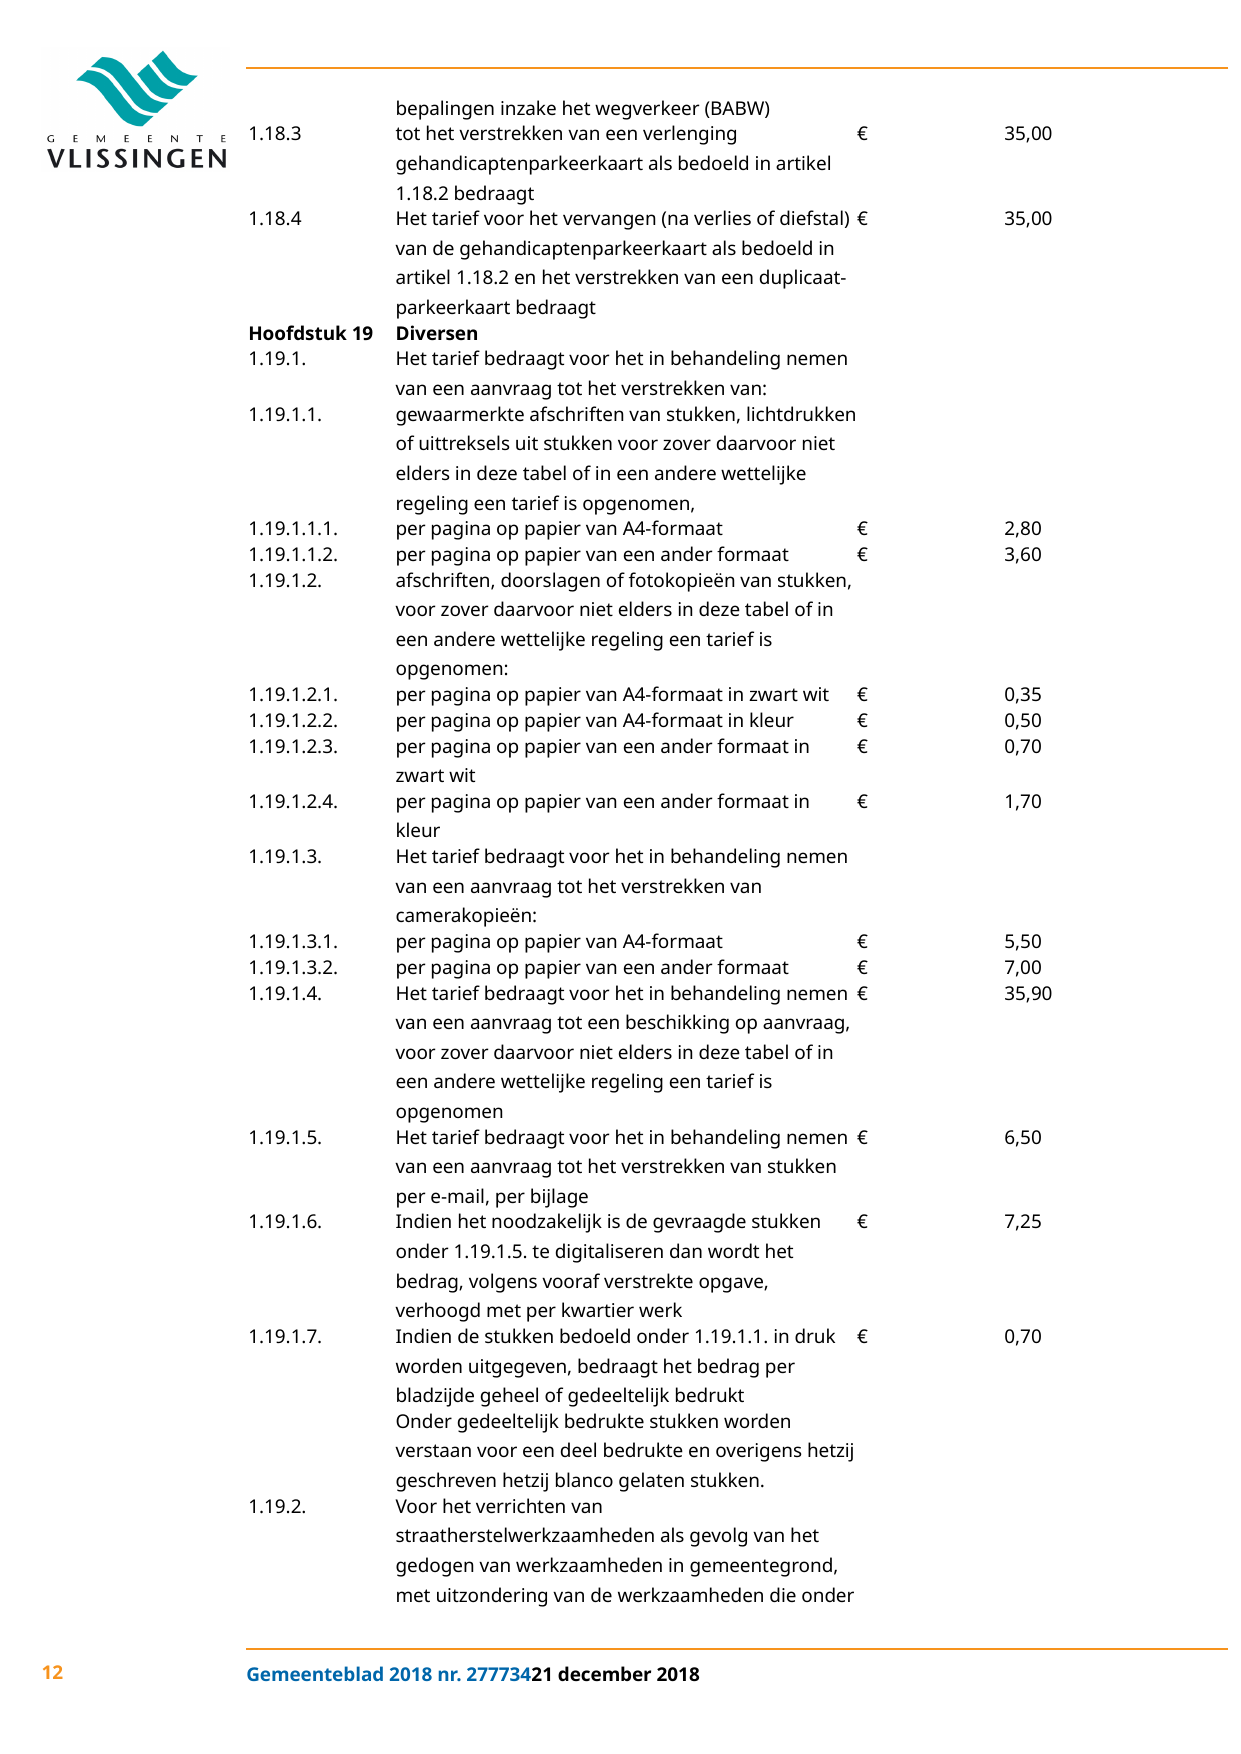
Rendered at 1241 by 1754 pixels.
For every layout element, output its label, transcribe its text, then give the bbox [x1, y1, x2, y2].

table_cell 1.19.1.1. [248, 401, 395, 515]
table_cell € [857, 954, 1004, 980]
table_cell 1.19.1.5. [248, 1124, 395, 1209]
table_cell 1.19.1. [248, 346, 395, 401]
table_cell Hoofdstuk 19 [248, 320, 395, 346]
table_cell 35,00 [1004, 121, 1152, 205]
table_cell tot het verstrekken van een verlenging gehandicaptenparkeerkaart als bedoeld in artikel 1.18.2 bedraagt [395, 121, 857, 205]
table_cell per pagina op papier van een ander formaat [395, 954, 857, 980]
table_cell [248, 95, 395, 121]
table_cell € [857, 707, 1004, 733]
table_cell Het tarief bedraagt voor het in behandeling nemen van een aanvraag tot het verstrekken van stukken per e-mail, per bijlage [395, 1124, 857, 1209]
table_cell € [857, 1209, 1004, 1323]
table_cell [857, 95, 1004, 121]
table_cell € [857, 788, 1004, 843]
table_cell 7,25 [1004, 1209, 1152, 1323]
table_cell [857, 1408, 1004, 1493]
table_cell € [857, 980, 1004, 1124]
table_cell 0,70 [1004, 1323, 1152, 1408]
table_cell € [857, 205, 1004, 320]
table_cell Het tarief bedraagt voor het in behandeling nemen van een aanvraag tot een beschikking op aanvraag, voor zover daarvoor niet elders in deze tabel of in een andere wettelijke regeling een tarief is opgenomen [395, 980, 857, 1124]
table_cell 1.19.1.2.2. [248, 707, 395, 733]
table_cell 7,00 [1004, 954, 1152, 980]
table_cell [1004, 320, 1152, 346]
table_cell Het tarief bedraagt voor het in behandeling nemen van een aanvraag tot het verstrekken van camerakopieën: [395, 844, 857, 928]
table_cell 1.19.1.3.1. [248, 928, 395, 954]
table_cell € [857, 1323, 1004, 1408]
table_cell [1004, 401, 1152, 515]
table_cell € [857, 1124, 1004, 1209]
table_cell 0,35 [1004, 681, 1152, 707]
table_cell [1004, 1408, 1152, 1493]
table_cell 0,50 [1004, 707, 1152, 733]
table_cell [1004, 95, 1152, 121]
table_cell 35,00 [1004, 205, 1152, 320]
table_cell 1.19.2. [248, 1493, 395, 1607]
table_cell 3,60 [1004, 541, 1152, 567]
table_cell [857, 1493, 1004, 1607]
table_cell 1.19.1.3.2. [248, 954, 395, 980]
table_cell 6,50 [1004, 1124, 1152, 1209]
table_cell [857, 401, 1004, 515]
table_cell gewaarmerkte afschriften van stukken, lichtdrukken of uittreksels uit stukken voor zover daarvoor niet elders in deze tabel of in een andere wettelijke regeling een tarief is opgenomen, [395, 401, 857, 515]
table_cell 1.19.1.4. [248, 980, 395, 1124]
table_cell per pagina op papier van A4-formaat [395, 515, 857, 541]
table_cell Diversen [395, 320, 857, 346]
table_cell afschriften, doorslagen of fotokopieën van stukken, voor zover daarvoor niet elders in deze tabel of in een andere wettelijke regeling een tarief is opgenomen: [395, 567, 857, 681]
table_cell 35,90 [1004, 980, 1152, 1124]
table_cell [1004, 1493, 1152, 1607]
table_cell [857, 844, 1004, 928]
table_cell bepalingen inzake het wegverkeer (BABW) [395, 95, 857, 121]
table_cell € [857, 121, 1004, 205]
table_cell [1004, 567, 1152, 681]
table_cell 1.19.1.7. [248, 1323, 395, 1408]
table_cell per pagina op papier van een ander formaat in zwart wit [395, 733, 857, 788]
table_cell 1.18.4 [248, 205, 395, 320]
table_cell [1004, 844, 1152, 928]
table_cell 5,50 [1004, 928, 1152, 954]
table_cell [857, 320, 1004, 346]
table_cell 1.19.1.1.2. [248, 541, 395, 567]
table_cell € [857, 733, 1004, 788]
table_cell 0,70 [1004, 733, 1152, 788]
table_cell € [857, 515, 1004, 541]
table_cell Indien het noodzakelijk is de gevraagde stukken onder 1.19.1.5. te digitaliseren dan wordt het bedrag, volgens vooraf verstrekte opgave, verhoogd met per kwartier werk [395, 1209, 857, 1323]
picture [41, 47, 231, 172]
table_cell € [857, 681, 1004, 707]
table_cell [1004, 346, 1152, 401]
table_cell Het tarief bedraagt voor het in behandeling nemen van een aanvraag tot het verstrekken van: [395, 346, 857, 401]
table_cell per pagina op papier van een ander formaat [395, 541, 857, 567]
table_cell [857, 346, 1004, 401]
table_cell Indien de stukken bedoeld onder 1.19.1.1. in druk worden uitgegeven, bedraagt het bedrag per bladzijde geheel of gedeeltelijk bedrukt [395, 1323, 857, 1408]
table_cell [248, 1408, 395, 1493]
table_cell per pagina op papier van A4-formaat in kleur [395, 707, 857, 733]
table_cell 1.19.1.3. [248, 844, 395, 928]
table_cell € [857, 541, 1004, 567]
table_cell 1.19.1.2. [248, 567, 395, 681]
table_cell Het tarief voor het vervangen (na verlies of diefstal) van de gehandicaptenparkeerkaart als bedoeld in artikel 1.18.2 en het verstrekken van een duplicaat-parkeerkaart bedraagt [395, 205, 857, 320]
table_cell Voor het verrichten van straatherstelwerkzaamheden als gevolg van het gedogen van werkzaamheden in gemeentegrond, met uitzondering van de werkzaamheden die onder [395, 1493, 857, 1607]
table_cell 1.19.1.6. [248, 1209, 395, 1323]
table_cell 1.19.1.2.3. [248, 733, 395, 788]
table_cell per pagina op papier van een ander formaat in kleur [395, 788, 857, 843]
table_cell per pagina op papier van A4-formaat in zwart wit [395, 681, 857, 707]
table_cell [857, 567, 1004, 681]
table_cell 2,80 [1004, 515, 1152, 541]
table_cell Onder gedeeltelijk bedrukte stukken worden verstaan voor een deel bedrukte en overigens hetzij geschreven hetzij blanco gelaten stukken. [395, 1408, 857, 1493]
table_cell 1.19.1.1.1. [248, 515, 395, 541]
table_cell 1.18.3 [248, 121, 395, 205]
table_cell 1,70 [1004, 788, 1152, 843]
table_cell per pagina op papier van A4-formaat [395, 928, 857, 954]
table_cell 1.19.1.2.4. [248, 788, 395, 843]
table_cell € [857, 928, 1004, 954]
table_cell 1.19.1.2.1. [248, 681, 395, 707]
